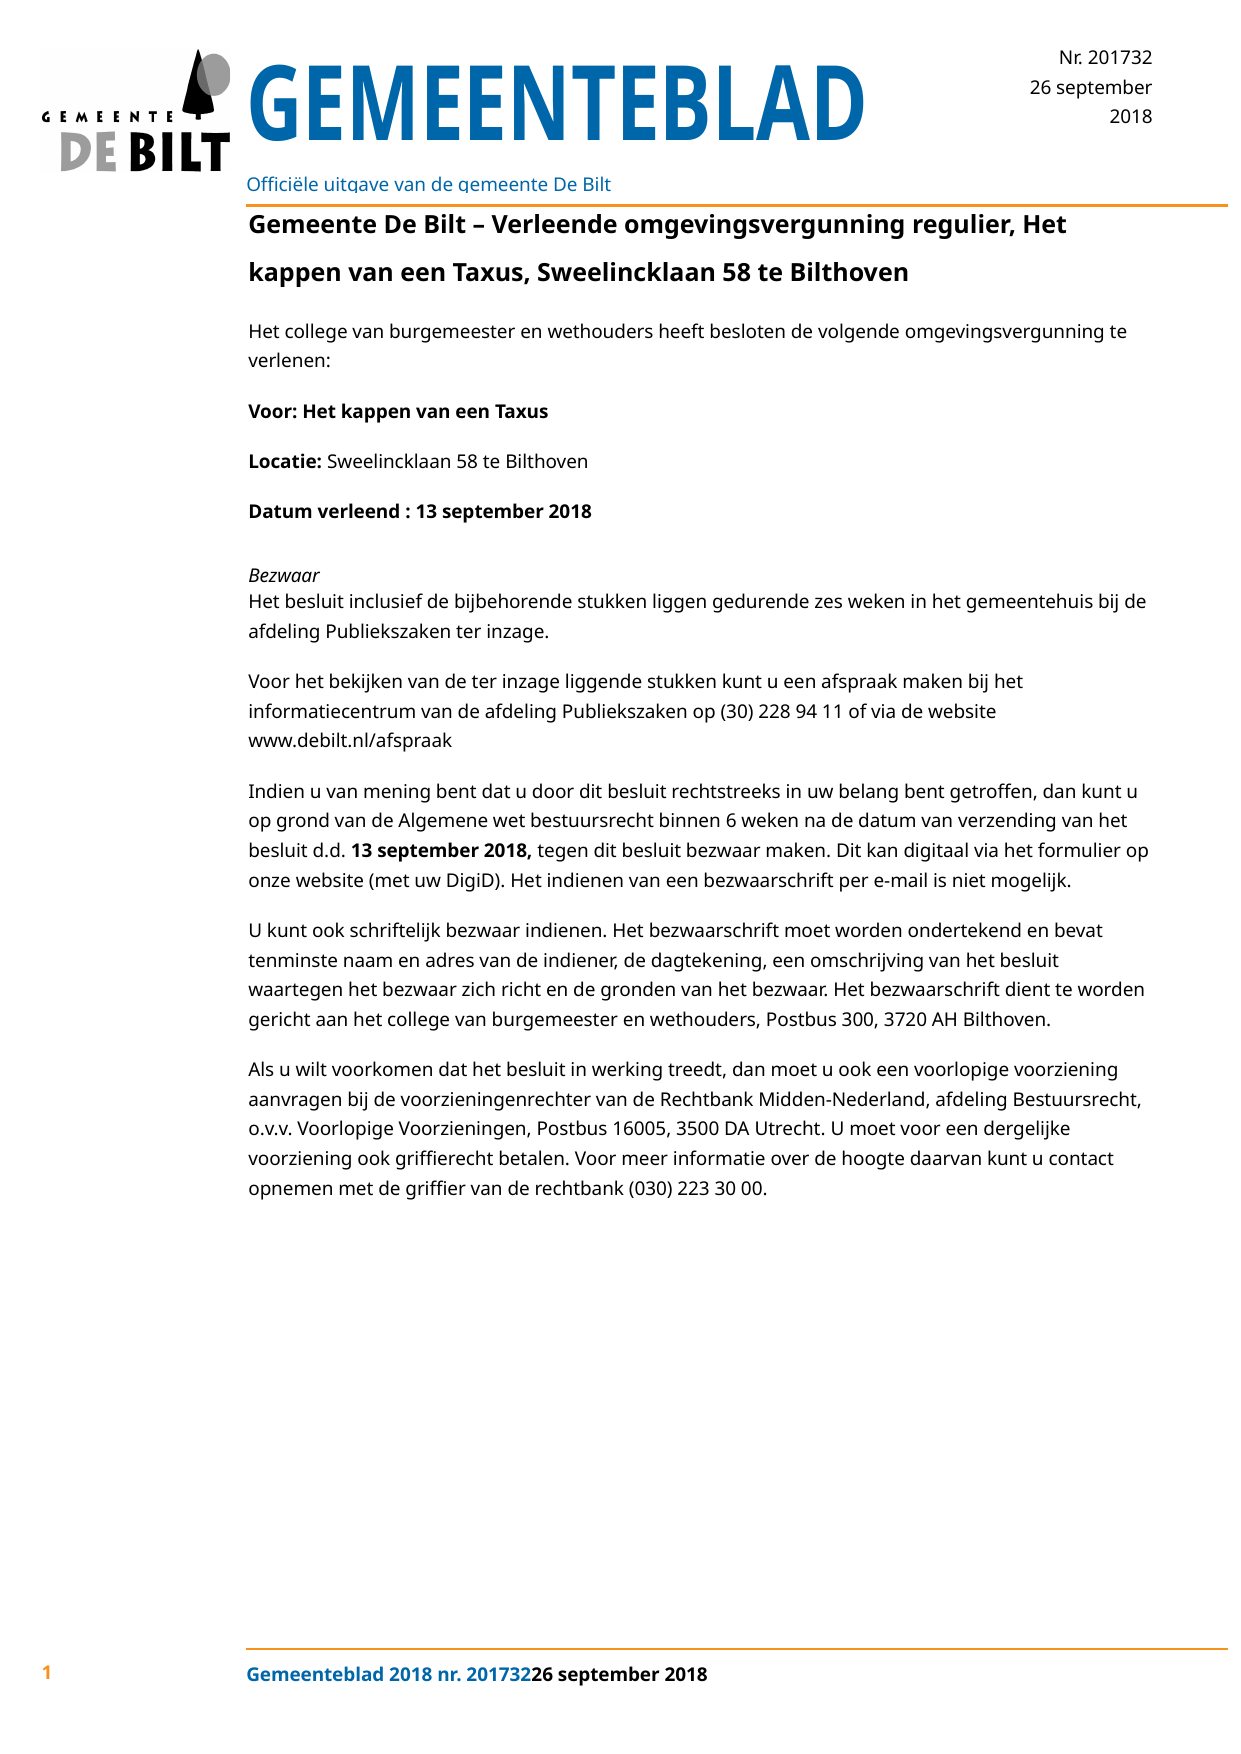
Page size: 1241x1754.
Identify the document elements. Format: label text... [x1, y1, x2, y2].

text Het college van burgemeester en wethouders heeft besloten de volgende omgevingsvergunning te verlenen: [248, 318, 1152, 373]
text Voor het bekijken van de ter inzage liggende stukken kunt u een afspraak maken bij het informatiecentrum van de afdeling Publiekszaken op (30) 228 94 11 of via de website www.debilt.nl/afspraak [248, 668, 1152, 753]
text Voor: Het kappen van een Taxus [248, 398, 1152, 424]
text Bezwaar [248, 563, 1152, 588]
text U kunt ook schriftelijk bezwaar indienen. Het bezwaarschrift moet worden ondertekend en bevat tenminste naam en adres van de indiener, de dagtekening, een omschrijving van het besluit waartegen het bezwaar zich richt en de gronden van het bezwaar. Het bezwaarschrift dient te worden gericht aan het college van burgemeester en wethouders, Postbus 300, 3720 AH Bilthoven. [248, 917, 1152, 1032]
text Locatie: Sweelincklaan 58 te Bilthoven [248, 448, 1152, 474]
text Gemeente De Bilt – Verleende omgevingsvergunning regulier, Het kappen van een Taxus, Sweelincklaan 58 te Bilthoven [248, 207, 1152, 288]
text Datum verleend : 13 september 2018 [248, 499, 1152, 524]
text Indien u van mening bent dat u door dit besluit rechtstreeks in uw belang bent getroffen, dan kunt u op grond van de Algemene wet bestuursrecht binnen 6 weken na de datum van verzending van het besluit d.d. 13 september 2018, tegen dit besluit bezwaar maken. Dit kan digitaal via het formulier op onze website (met uw DigiD). Het indienen van een bezwaarschrift per e-mail is niet mogelijk. [248, 778, 1152, 892]
text Het besluit inclusief de bijbehorende stukken liggen gedurende zes weken in het gemeentehuis bij de afdeling Publiekszaken ter inzage. [248, 588, 1152, 644]
text Als u wilt voorkomen dat het besluit in werking treedt, dan moet u ook een voorlopige voorziening aanvragen bij de voorzieningenrechter van de Rechtbank Midden-Nederland, afdeling Bestuursrecht, o.v.v. Voorlopige Voorzieningen, Postbus 16005, 3500 DA Utrecht. U moet voor een dergelijke voorziening ook griffierecht betalen. Voor meer informatie over de hoogte daarvan kunt u contact opnemen met de griffier van de rechtbank (030) 223 30 00. [248, 1056, 1152, 1200]
picture [41, 47, 231, 172]
